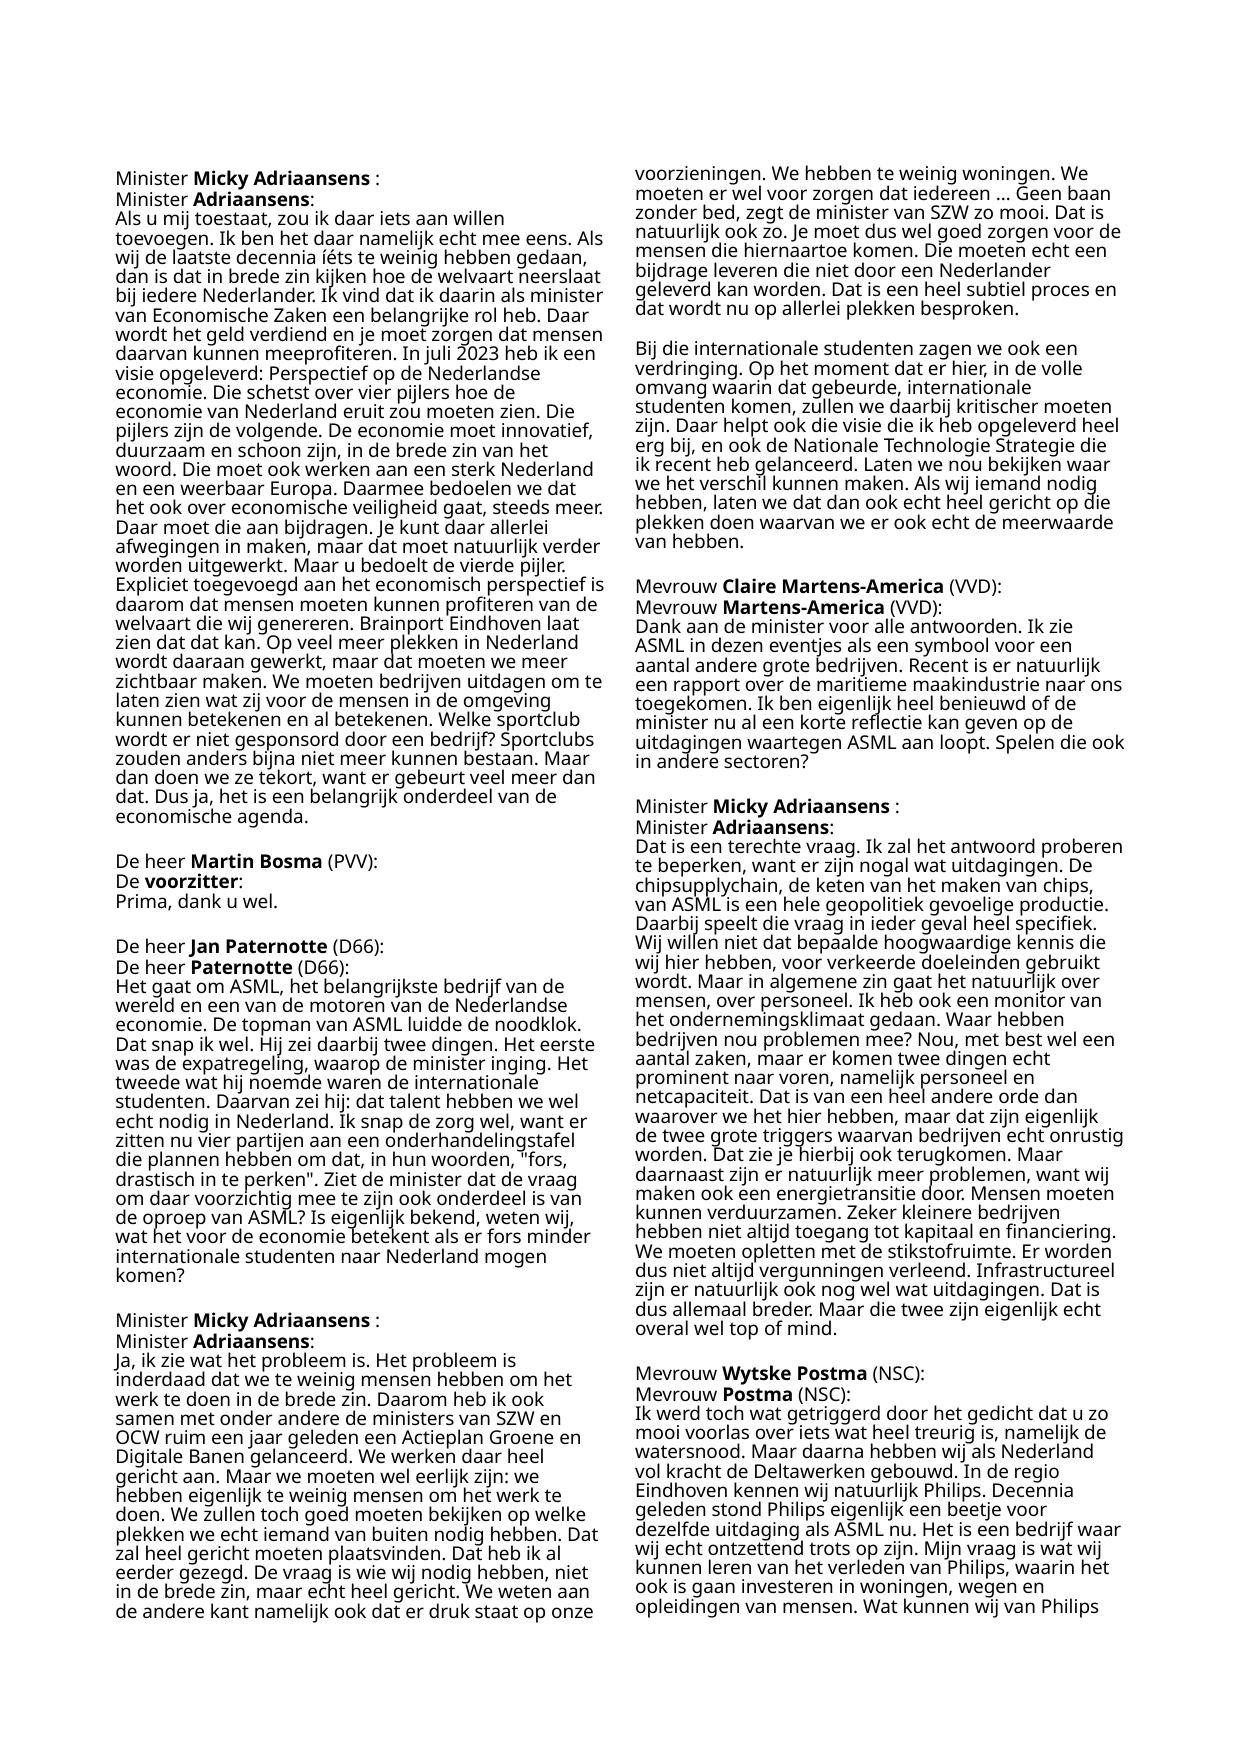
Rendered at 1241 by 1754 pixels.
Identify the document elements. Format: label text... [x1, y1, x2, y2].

text Minister Adriaansens: [115, 191, 605, 210]
text Mevrouw Postma (NSC): [635, 1386, 1125, 1405]
text Het gaat om ASML, het belangrijkste bedrijf van de wereld en een van de motoren van de Nederlandse economie. De topman van ASML luidde de noodklok. Dat snap ik wel. Hij zei daarbij twee dingen. Het eerste was de expatregeling, waarop de minister inging. Het tweede wat hij noemde waren de internationale studenten. Daarvan zei hij: dat talent hebben we wel echt nodig in Nederland. Ik snap de zorg wel, want er zitten nu vier partijen aan een onderhandelingstafel die plannen hebben om dat, in hun woorden, "fors, drastisch in te perken". Ziet de minister dat de vraag om daar voorzichtig mee te zijn ook onderdeel is van de oproep van ASML? Is eigenlijk bekend, weten wij, wat het voor de economie betekent als er fors minder internationale studenten naar Nederland mogen komen? [115, 978, 605, 1286]
text De heer Paternotte (D66): [115, 959, 605, 978]
text Mevrouw Claire Martens-America (VVD): [635, 573, 1125, 599]
text De heer Jan Paternotte (D66): [115, 933, 605, 959]
text Bij die internationale studenten zagen we ook een verdringing. Op het moment dat er hier, in de volle omvang waarin dat gebeurde, internationale studenten komen, zullen we daarbij kritischer moeten zijn. Daar helpt ook die visie die ik heb opgeleverd heel erg bij, en ook de Nationale Technologie Strategie die ik recent heb gelanceerd. Laten we nou bekijken waar we het verschil kunnen maken. Als wij iemand nodig hebben, laten we dat dan ook echt heel gericht op die plekken doen waarvan we er ook echt de meerwaarde van hebben. [635, 340, 1125, 552]
text voorzieningen. We hebben te weinig woningen. We moeten er wel voor zorgen dat iedereen … Geen baan zonder bed, zegt de minister van SZW zo mooi. Dat is natuurlijk ook zo. Je moet dus wel goed zorgen voor de mensen die hiernaartoe komen. Die moeten echt een bijdrage leveren die niet door een Nederlander geleverd kan worden. Dat is een heel subtiel proces en dat wordt nu op allerlei plekken besproken. [635, 165, 1125, 319]
text Als u mij toestaat, zou ik daar iets aan willen toevoegen. Ik ben het daar namelijk echt mee eens. Als wij de laatste decennia íéts te weinig hebben gedaan, dan is dat in brede zin kijken hoe de welvaart neerslaat bij iedere Nederlander. Ik vind dat ik daarin als minister van Economische Zaken een belangrijke rol heb. Daar wordt het geld verdiend en je moet zorgen dat mensen daarvan kunnen meeprofiteren. In juli 2023 heb ik een visie opgeleverd: Perspectief op de Nederlandse economie. Die schetst over vier pijlers hoe de economie van Nederland eruit zou moeten zien. Die pijlers zijn de volgende. De economie moet innovatief, duurzaam en schoon zijn, in de brede zin van het woord. Die moet ook werken aan een sterk Nederland en een weerbaar Europa. Daarmee bedoelen we dat het ook over economische veiligheid gaat, steeds meer. Daar moet die aan bijdragen. Je kunt daar allerlei afwegingen in maken, maar dat moet natuurlijk verder worden uitgewerkt. Maar u bedoelt de vierde pijler. Expliciet toegevoegd aan het economisch perspectief is daarom dat mensen moeten kunnen profiteren van de welvaart die wij genereren. Brainport Eindhoven laat zien dat dat kan. Op veel meer plekken in Nederland wordt daaraan gewerkt, maar dat moeten we meer zichtbaar maken. We moeten bedrijven uitdagen om te laten zien wat zij voor de mensen in de omgeving kunnen betekenen en al betekenen. Welke sportclub wordt er niet gesponsord door een bedrijf? Sportclubs zouden anders bijna niet meer kunnen bestaan. Maar dan doen we ze tekort, want er gebeurt veel meer dan dat. Dus ja, het is een belangrijk onderdeel van de economische agenda. [115, 210, 605, 827]
text Minister Micky Adriaansens : [115, 1307, 605, 1333]
text De heer Martin Bosma (PVV): [115, 848, 605, 873]
text Dat is een terechte vraag. Ik zal het antwoord proberen te beperken, want er zijn nogal wat uitdagingen. De chipsupplychain, de keten van het maken van chips, van ASML is een hele geopolitiek gevoelige productie. Daarbij speelt die vraag in ieder geval heel specifiek. Wij willen niet dat bepaalde hoogwaardige kennis die wij hier hebben, voor verkeerde doeleinden gebruikt wordt. Maar in algemene zin gaat het natuurlijk over mensen, over personeel. Ik heb ook een monitor van het ondernemingsklimaat gedaan. Waar hebben bedrijven nou problemen mee? Nou, met best wel een aantal zaken, maar er komen twee dingen echt prominent naar voren, namelijk personeel en netcapaciteit. Dat is van een heel andere orde dan waarover we het hier hebben, maar dat zijn eigenlijk de twee grote triggers waarvan bedrijven echt onrustig worden. Dat zie je hierbij ook terugkomen. Maar daarnaast zijn er natuurlijk meer problemen, want wij maken ook een energietransitie door. Mensen moeten kunnen verduurzamen. Zeker kleinere bedrijven hebben niet altijd toegang tot kapitaal en financiering. We moeten opletten met de stikstofruimte. Er worden dus niet altijd vergunningen verleend. Infrastructureel zijn er natuurlijk ook nog wel wat uitdagingen. Dat is dus allemaal breder. Maar die twee zijn eigenlijk echt overal wel top of mind. [635, 838, 1125, 1339]
text De voorzitter: [115, 873, 605, 893]
text Ja, ik zie wat het probleem is. Het probleem is inderdaad dat we te weinig mensen hebben om het werk te doen in de brede zin. Daarom heb ik ook samen met onder andere de ministers van SZW en OCW ruim een jaar geleden een Actieplan Groene en Digitale Banen gelanceerd. We werken daar heel gericht aan. Maar we moeten wel eerlijk zijn: we hebben eigenlijk te weinig mensen om het werk te doen. We zullen toch goed moeten bekijken op welke plekken we echt iemand van buiten nodig hebben. Dat zal heel gericht moeten plaatsvinden. Dat heb ik al eerder gezegd. De vraag is wie wij nodig hebben, niet in de brede zin, maar echt heel gericht. We weten aan de andere kant namelijk ook dat er druk staat op onze [115, 1352, 605, 1622]
text Ik werd toch wat getriggerd door het gedicht dat u zo mooi voorlas over iets wat heel treurig is, namelijk de watersnood. Maar daarna hebben wij als Nederland vol kracht de Deltawerken gebouwd. In de regio Eindhoven kennen wij natuurlijk Philips. Decennia geleden stond Philips eigenlijk een beetje voor dezelfde uitdaging als ASML nu. Het is een bedrijf waar wij echt ontzettend trots op zijn. Mijn vraag is wat wij kunnen leren van het verleden van Philips, waarin het ook is gaan investeren in woningen, wegen en opleidingen van mensen. Wat kunnen wij van Philips [635, 1405, 1125, 1617]
text Minister Micky Adriaansens : [115, 165, 605, 191]
text Minister Adriaansens: [115, 1333, 605, 1352]
text Mevrouw Wytske Postma (NSC): [635, 1360, 1125, 1386]
text Prima, dank u wel. [115, 893, 605, 912]
text Minister Micky Adriaansens : [635, 793, 1125, 819]
text Mevrouw Martens-America (VVD): [635, 599, 1125, 618]
text Minister Adriaansens: [635, 819, 1125, 838]
text Dank aan de minister voor alle antwoorden. Ik zie ASML in dezen eventjes als een symbool voor een aantal andere grote bedrijven. Recent is er natuurlijk een rapport over de maritieme maakindustrie naar ons toegekomen. Ik ben eigenlijk heel benieuwd of de minister nu al een korte reflectie kan geven op de uitdagingen waartegen ASML aan loopt. Spelen die ook in andere sectoren? [635, 618, 1125, 772]
